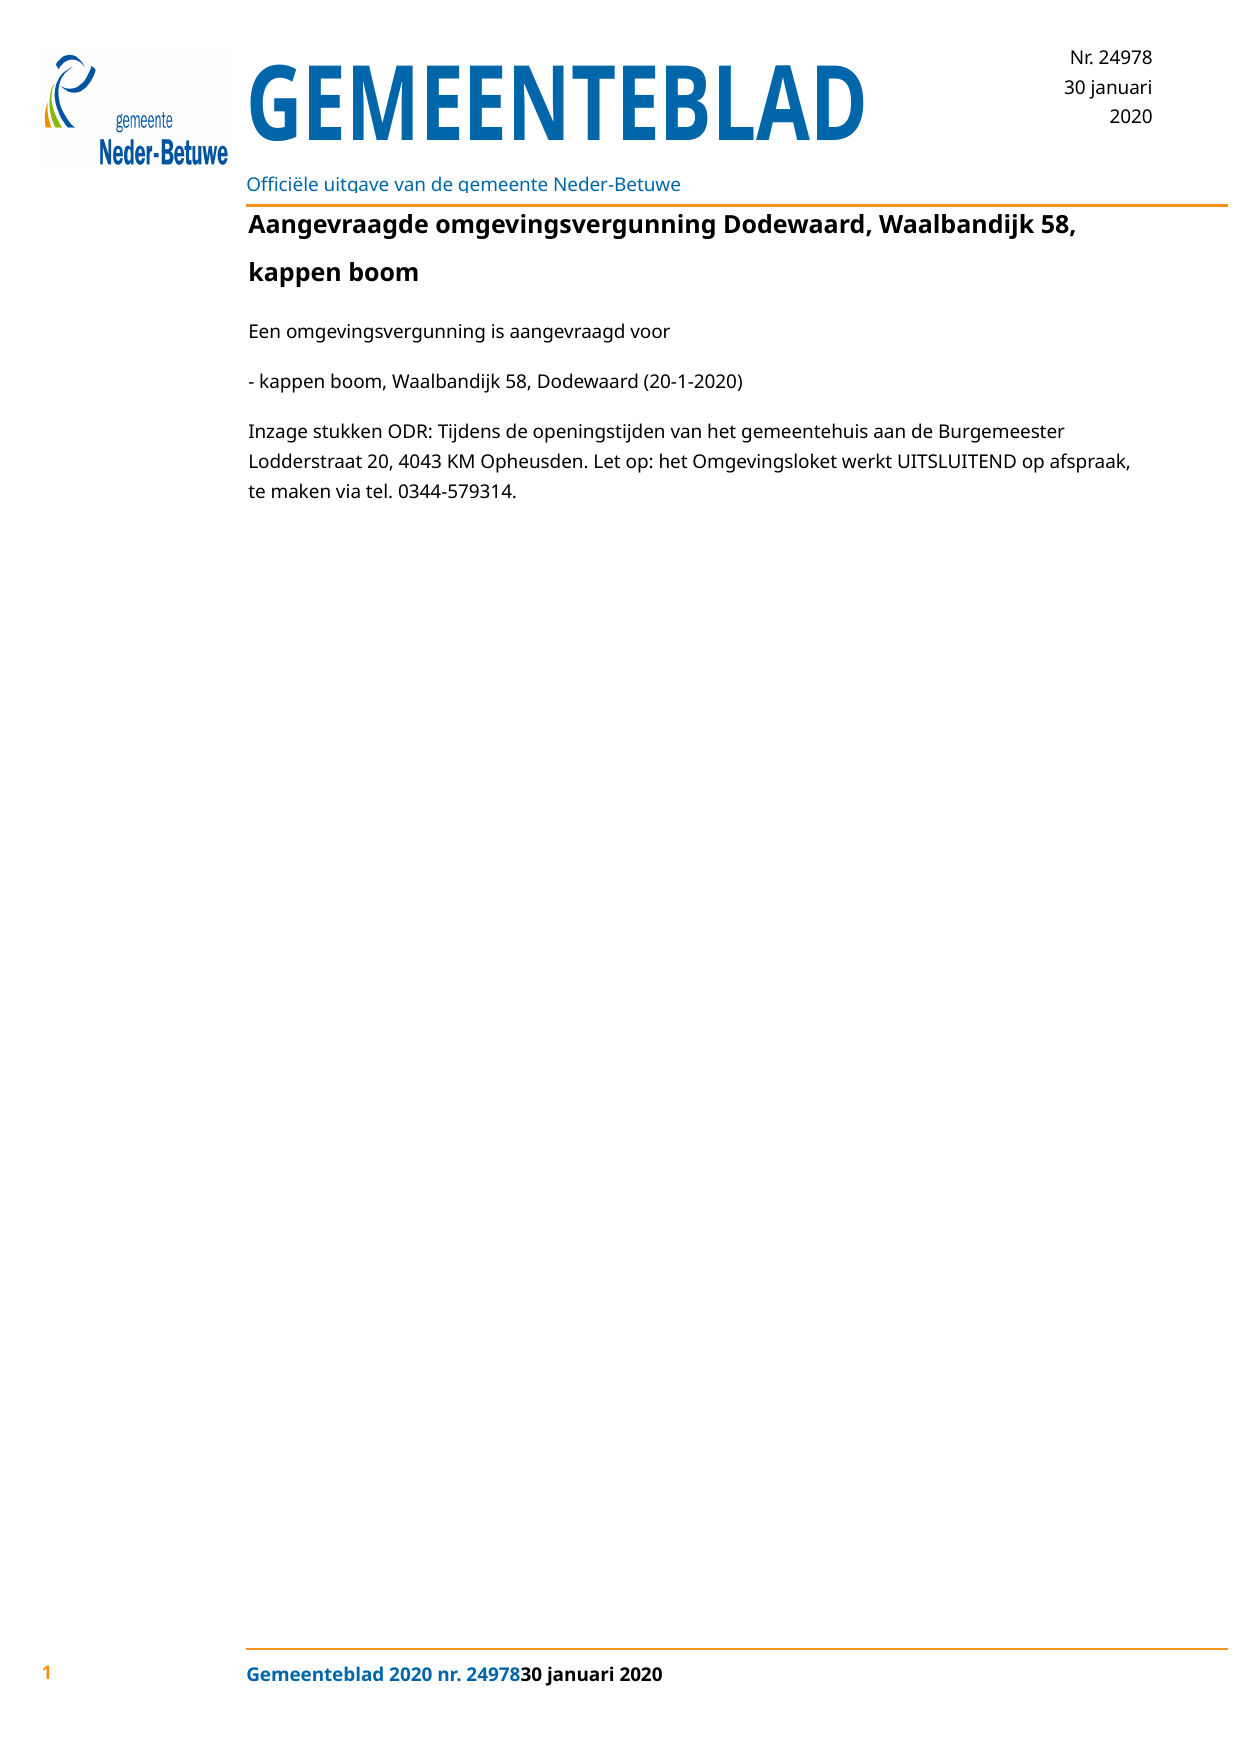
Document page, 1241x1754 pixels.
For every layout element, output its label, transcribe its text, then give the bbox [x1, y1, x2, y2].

text Een omgevingsvergunning is aangevraagd voor [248, 318, 1152, 344]
text Inzage stukken ODR: Tijdens de openingstijden van het gemeentehuis aan de Burgemeester Lodderstraat 20, 4043 KM Opheusden. Let op: het Omgevingsloket werkt UITSLUITEND op afspraak, te maken via tel. 0344-579314. [248, 419, 1152, 504]
text - kappen boom, Waalbandijk 58, Dodewaard (20-1-2020) [248, 368, 1152, 394]
picture [41, 47, 231, 172]
text Aangevraagde omgevingsvergunning Dodewaard, Waalbandijk 58, kappen boom [248, 207, 1152, 288]
